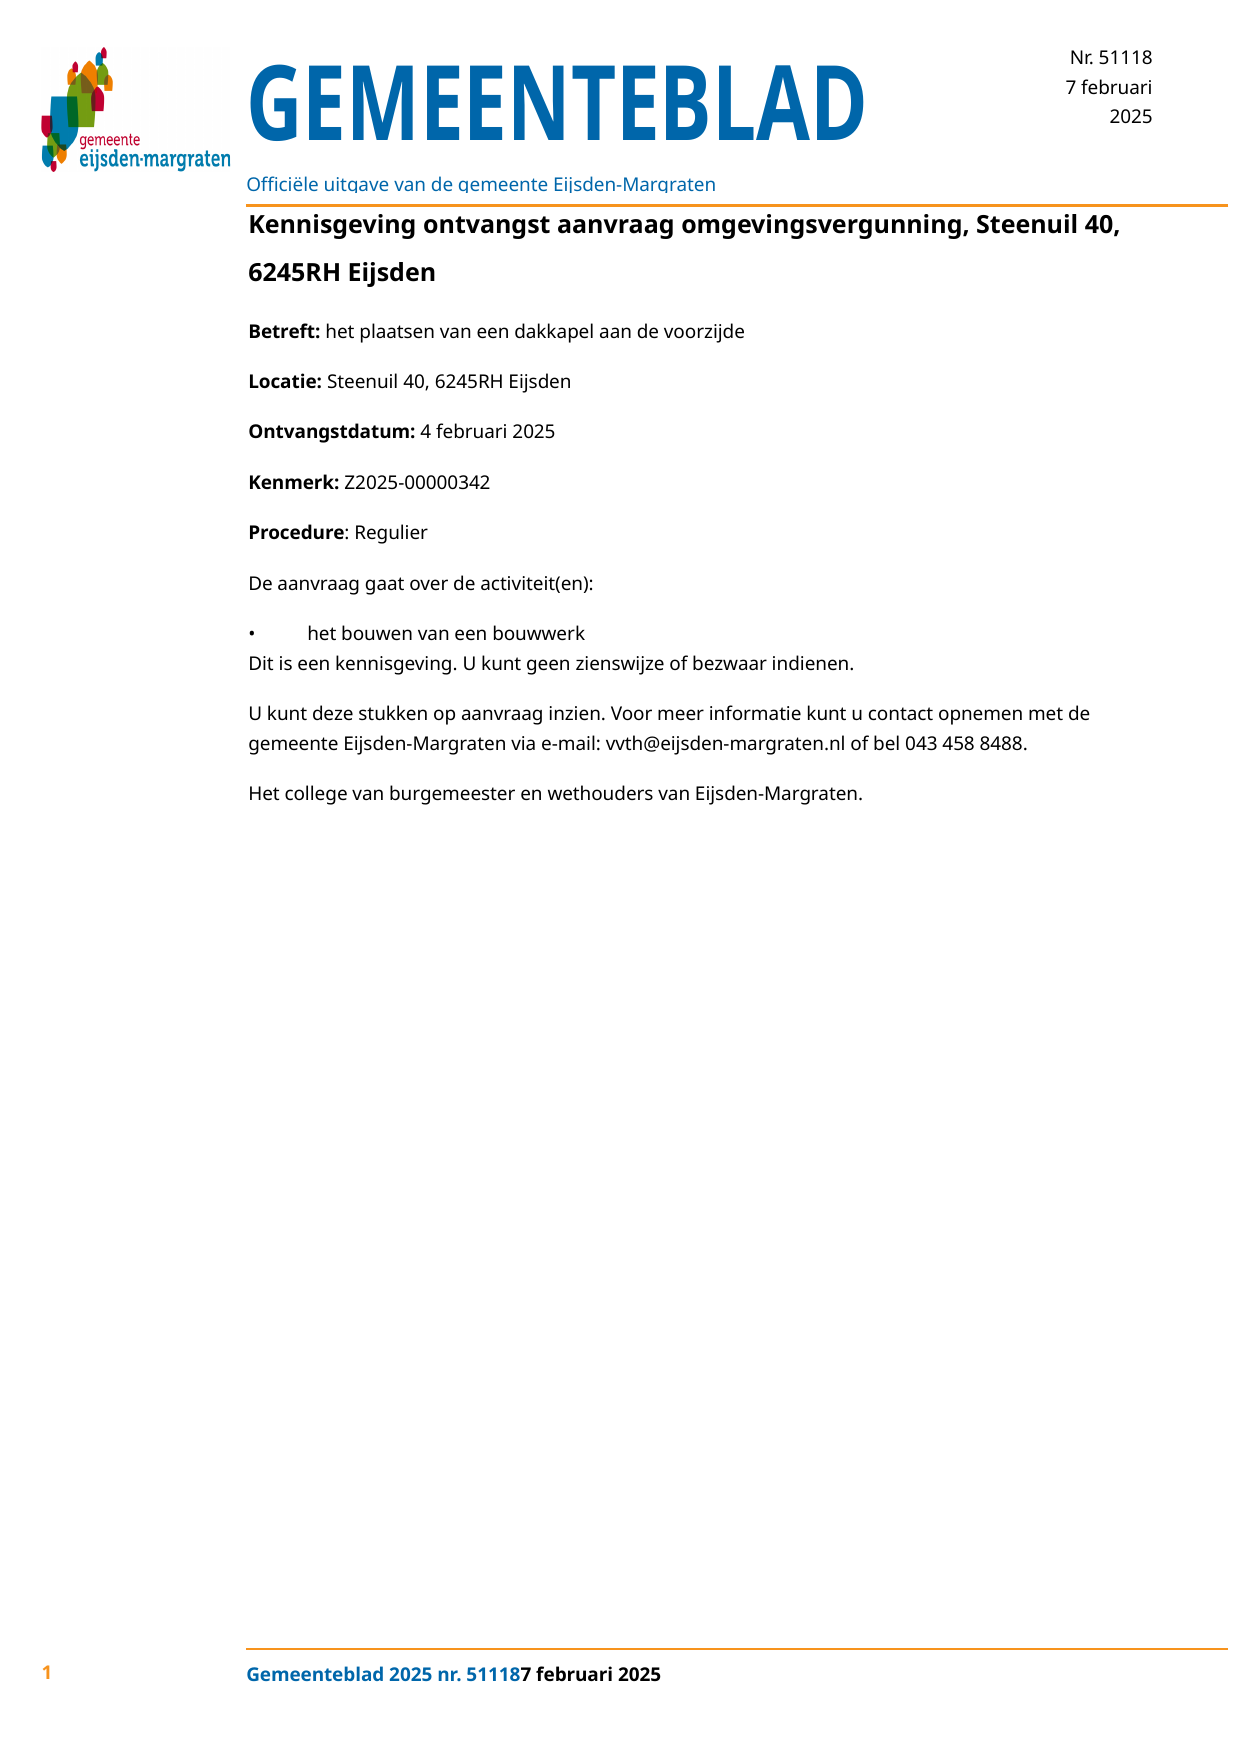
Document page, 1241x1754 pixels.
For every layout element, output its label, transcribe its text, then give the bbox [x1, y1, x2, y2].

text Dit is een kennisgeving. U kunt geen zienswijze of bezwaar indienen. [248, 650, 1152, 676]
text De aanvraag gaat over de activiteit(en): [248, 570, 1152, 596]
list het bouwen van een bouwwerk [248, 620, 1152, 646]
picture [41, 47, 231, 172]
text U kunt deze stukken op aanvraag inzien. Voor meer informatie kunt u contact opnemen met de gemeente Eijsden-Margraten via e-mail: vvth@eijsden-margraten.nl of bel 043 458 8488. [248, 700, 1152, 756]
text Locatie: Steenuil 40, 6245RH Eijsden [248, 368, 1152, 394]
text Betreft: het plaatsen van een dakkapel aan de voorzijde [248, 318, 1152, 344]
text Procedure: Regulier [248, 519, 1152, 545]
text Ontvangstdatum: 4 februari 2025 [248, 419, 1152, 444]
text Het college van burgemeester en wethouders van Eijsden-Margraten. [248, 780, 1152, 806]
text Kennisgeving ontvangst aanvraag omgevingsvergunning, Steenuil 40, 6245RH Eijsden [248, 207, 1152, 288]
text Kenmerk: Z2025-00000342 [248, 469, 1152, 495]
